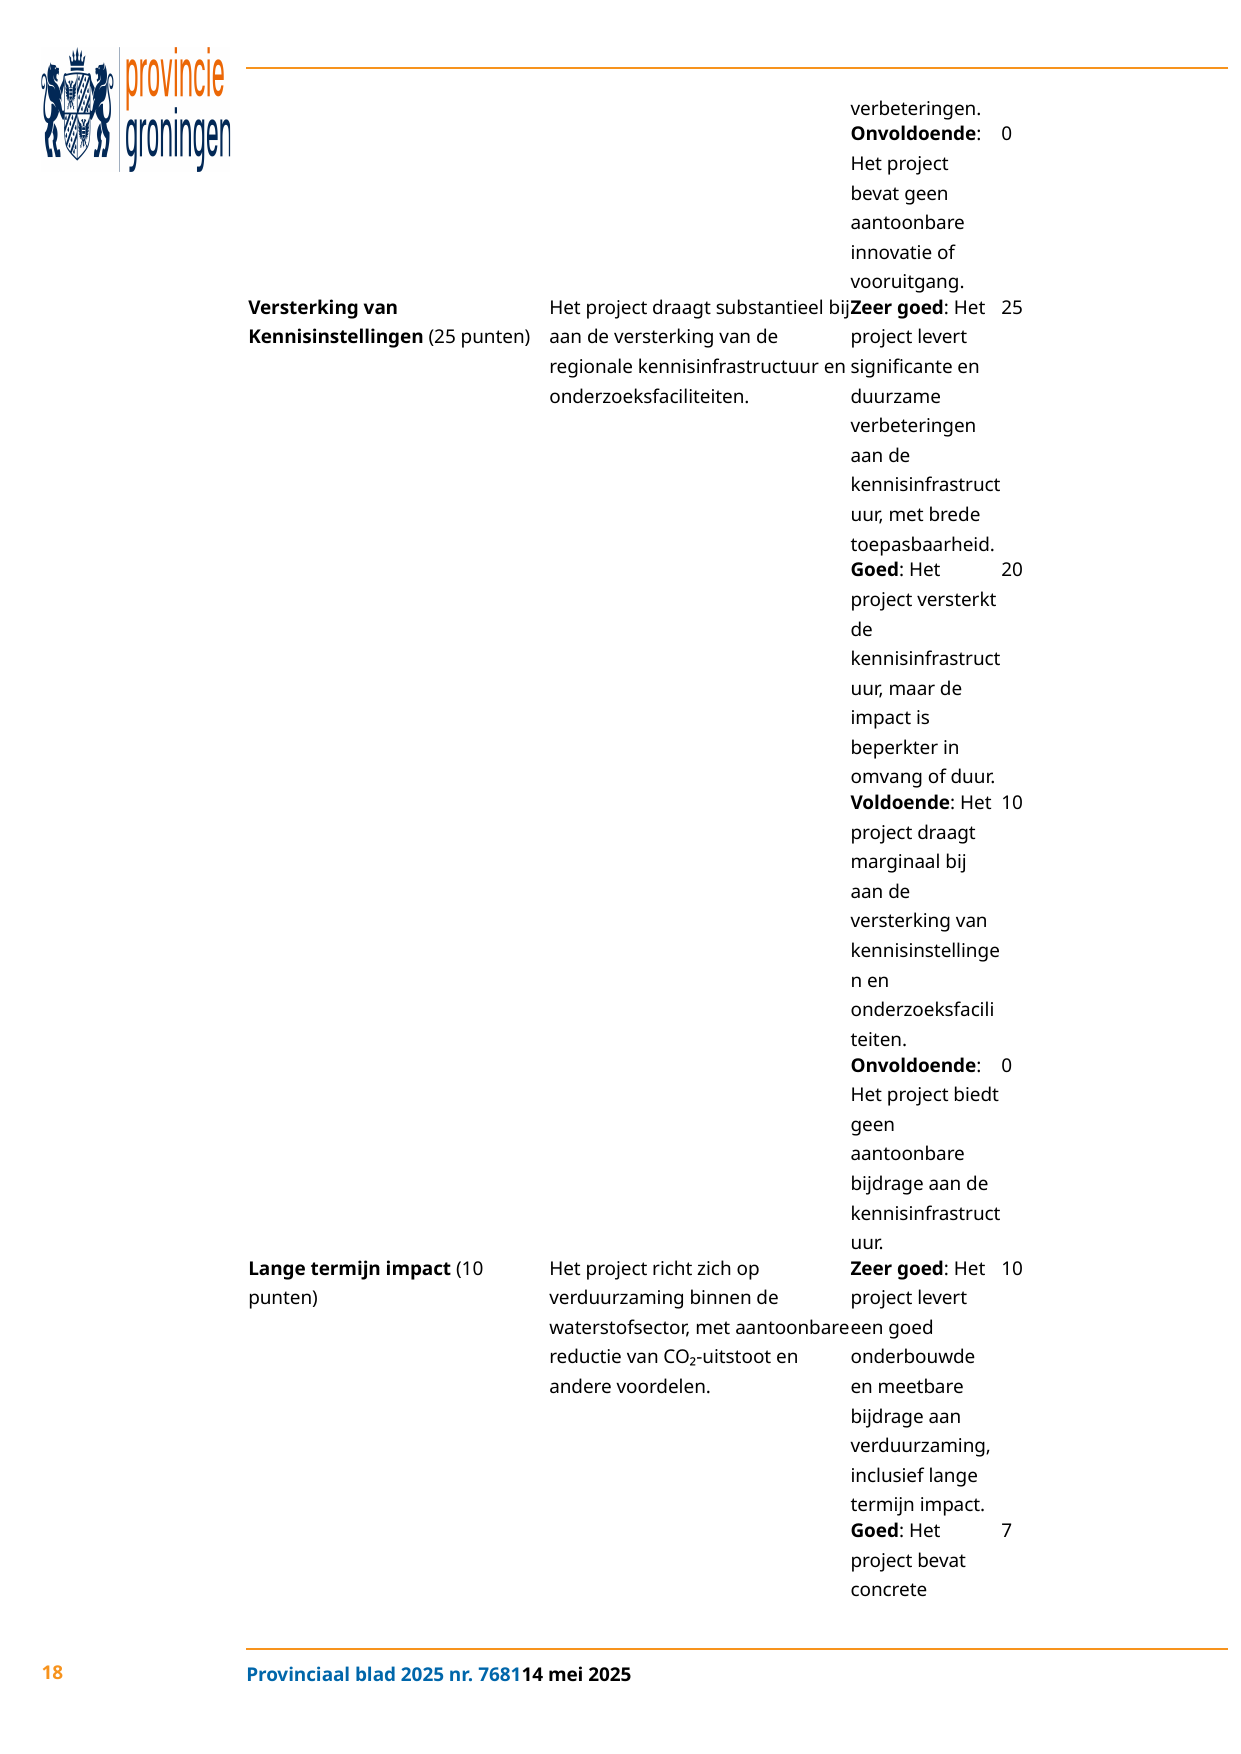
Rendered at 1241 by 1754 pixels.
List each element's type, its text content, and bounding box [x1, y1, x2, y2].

table_cell [549, 1518, 850, 1602]
table_cell [248, 1052, 549, 1255]
table_cell [1001, 95, 1152, 121]
table_cell [549, 1052, 850, 1255]
table_cell Versterking van Kennisinstellingen (25 punten) [248, 294, 549, 557]
table_cell [549, 557, 850, 789]
table_cell [549, 95, 850, 121]
table_cell [248, 557, 549, 789]
picture [41, 47, 231, 172]
table_cell Goed: Het project versterkt de kennisinfrastructuur, maar de impact is beperkter in omvang of duur. [850, 557, 1001, 789]
table_cell Het project draagt substantieel bij aan de versterking van de regionale kennisinfrastructuur en onderzoeksfaciliteiten. [549, 294, 850, 557]
table_cell [248, 1518, 549, 1602]
table_cell Zeer goed: Het project levert significante en duurzame verbeteringen aan de kennisinfrastructuur, met brede toepasbaarheid. [850, 294, 1001, 557]
table_cell 10 [1001, 789, 1152, 1052]
table_cell [549, 789, 850, 1052]
table_cell verbeteringen. [850, 95, 1001, 121]
table_cell [248, 121, 549, 294]
table_cell 10 [1001, 1255, 1152, 1517]
table_cell [248, 95, 549, 121]
table_cell [549, 121, 850, 294]
table_cell 7 [1001, 1518, 1152, 1602]
table_cell Lange termijn impact (10 punten) [248, 1255, 549, 1517]
table_cell 20 [1001, 557, 1152, 789]
table_cell 25 [1001, 294, 1152, 557]
table_cell Zeer goed: Het project levert een goed onderbouwde en meetbare bijdrage aan verduurzaming, inclusief lange termijn impact. [850, 1255, 1001, 1517]
table_cell 0 [1001, 121, 1152, 294]
table_cell Goed: Het project bevat concrete [850, 1518, 1001, 1602]
table_cell [248, 789, 549, 1052]
table_cell Onvoldoende: Het project bevat geen aantoonbare innovatie of vooruitgang. [850, 121, 1001, 294]
table_cell Voldoende: Het project draagt marginaal bij aan de versterking van kennisinstellingen en onderzoeksfaciliteiten. [850, 789, 1001, 1052]
table_cell 0 [1001, 1052, 1152, 1255]
table_cell Onvoldoende: Het project biedt geen aantoonbare bijdrage aan de kennisinfrastructuur. [850, 1052, 1001, 1255]
table_cell Het project richt zich op verduurzaming binnen de waterstofsector, met aantoonbare reductie van CO₂-uitstoot en andere voordelen. [549, 1255, 850, 1517]
